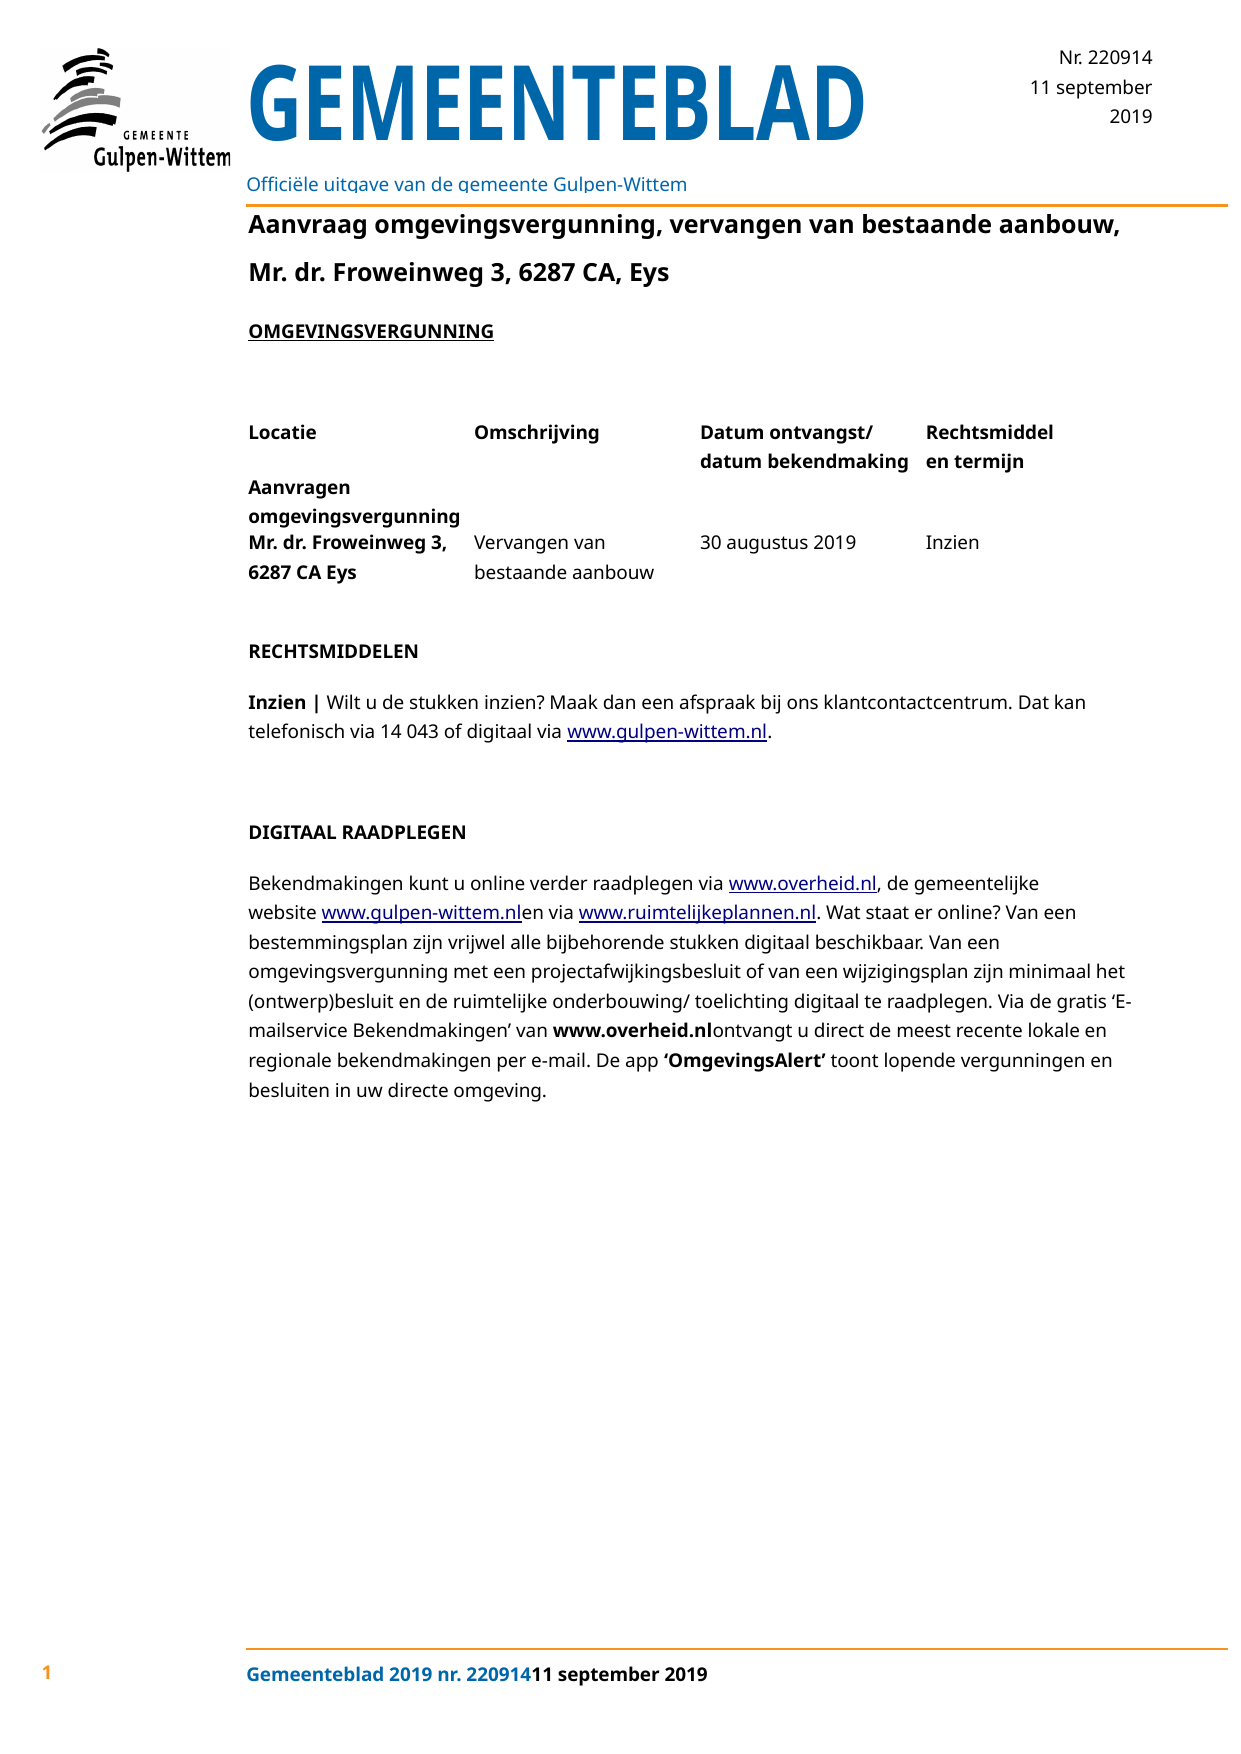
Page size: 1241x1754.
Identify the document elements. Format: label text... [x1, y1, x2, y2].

table_header Omschrijving [474, 419, 700, 474]
table_header Rechtsmiddel en termijn [926, 419, 1152, 474]
table_cell Vervangen van bestaande aanbouw [474, 530, 700, 585]
table_cell Mr. dr. Froweinweg 3, 6287 CA Eys [248, 530, 474, 585]
table_cell Aanvragen omgevingsvergunning [248, 474, 474, 529]
text Aanvraag omgevingsvergunning, vervangen van bestaande aanbouw, Mr. dr. Froweinweg 3, 6287 CA, Eys [248, 207, 1152, 288]
text Inzien | Wilt u de stukken inzien? Maak dan een afspraak bij ons klantcontactcentrum. Dat kan telefonisch via 14 043 of digitaal via www.gulpen-wittem.nl. [248, 689, 1152, 744]
text DIGITAAL RAADPLEGEN [248, 819, 1152, 845]
text OMGEVINGSVERGUNNING [248, 318, 1152, 344]
table_cell Inzien [926, 530, 1152, 585]
table_header Datum ontvangst/ datum bekendmaking [700, 419, 926, 474]
table_cell [474, 474, 700, 529]
table_cell [926, 474, 1152, 529]
text RECHTSMIDDELEN [248, 638, 1152, 664]
picture [41, 47, 231, 172]
table_header Locatie [248, 419, 474, 474]
text Bekendmakingen kunt u online verder raadplegen via www.overheid.nl, de gemeentelijke website www.gulpen-wittem.nlen via www.ruimtelijkeplannen.nl. Wat staat er online? Van een bestemmingsplan zijn vrijwel alle bijbehorende stukken digitaal beschikbaar. Van een omgevingsvergunning met een projectafwijkingsbesluit of van een wijzigingsplan zijn minimaal het (ontwerp)besluit en de ruimtelijke onderbouwing/ toelichting digitaal te raadplegen. Via de gratis ‘E-mailservice Bekendmakingen’ van www.overheid.nlontvangt u direct de meest recente lokale en regionale bekendmakingen per e-mail. De app ‘OmgevingsAlert’ toont lopende vergunningen en besluiten in uw directe omgeving. [248, 870, 1152, 1102]
table_cell 30 augustus 2019 [700, 530, 926, 585]
table_cell [700, 474, 926, 529]
